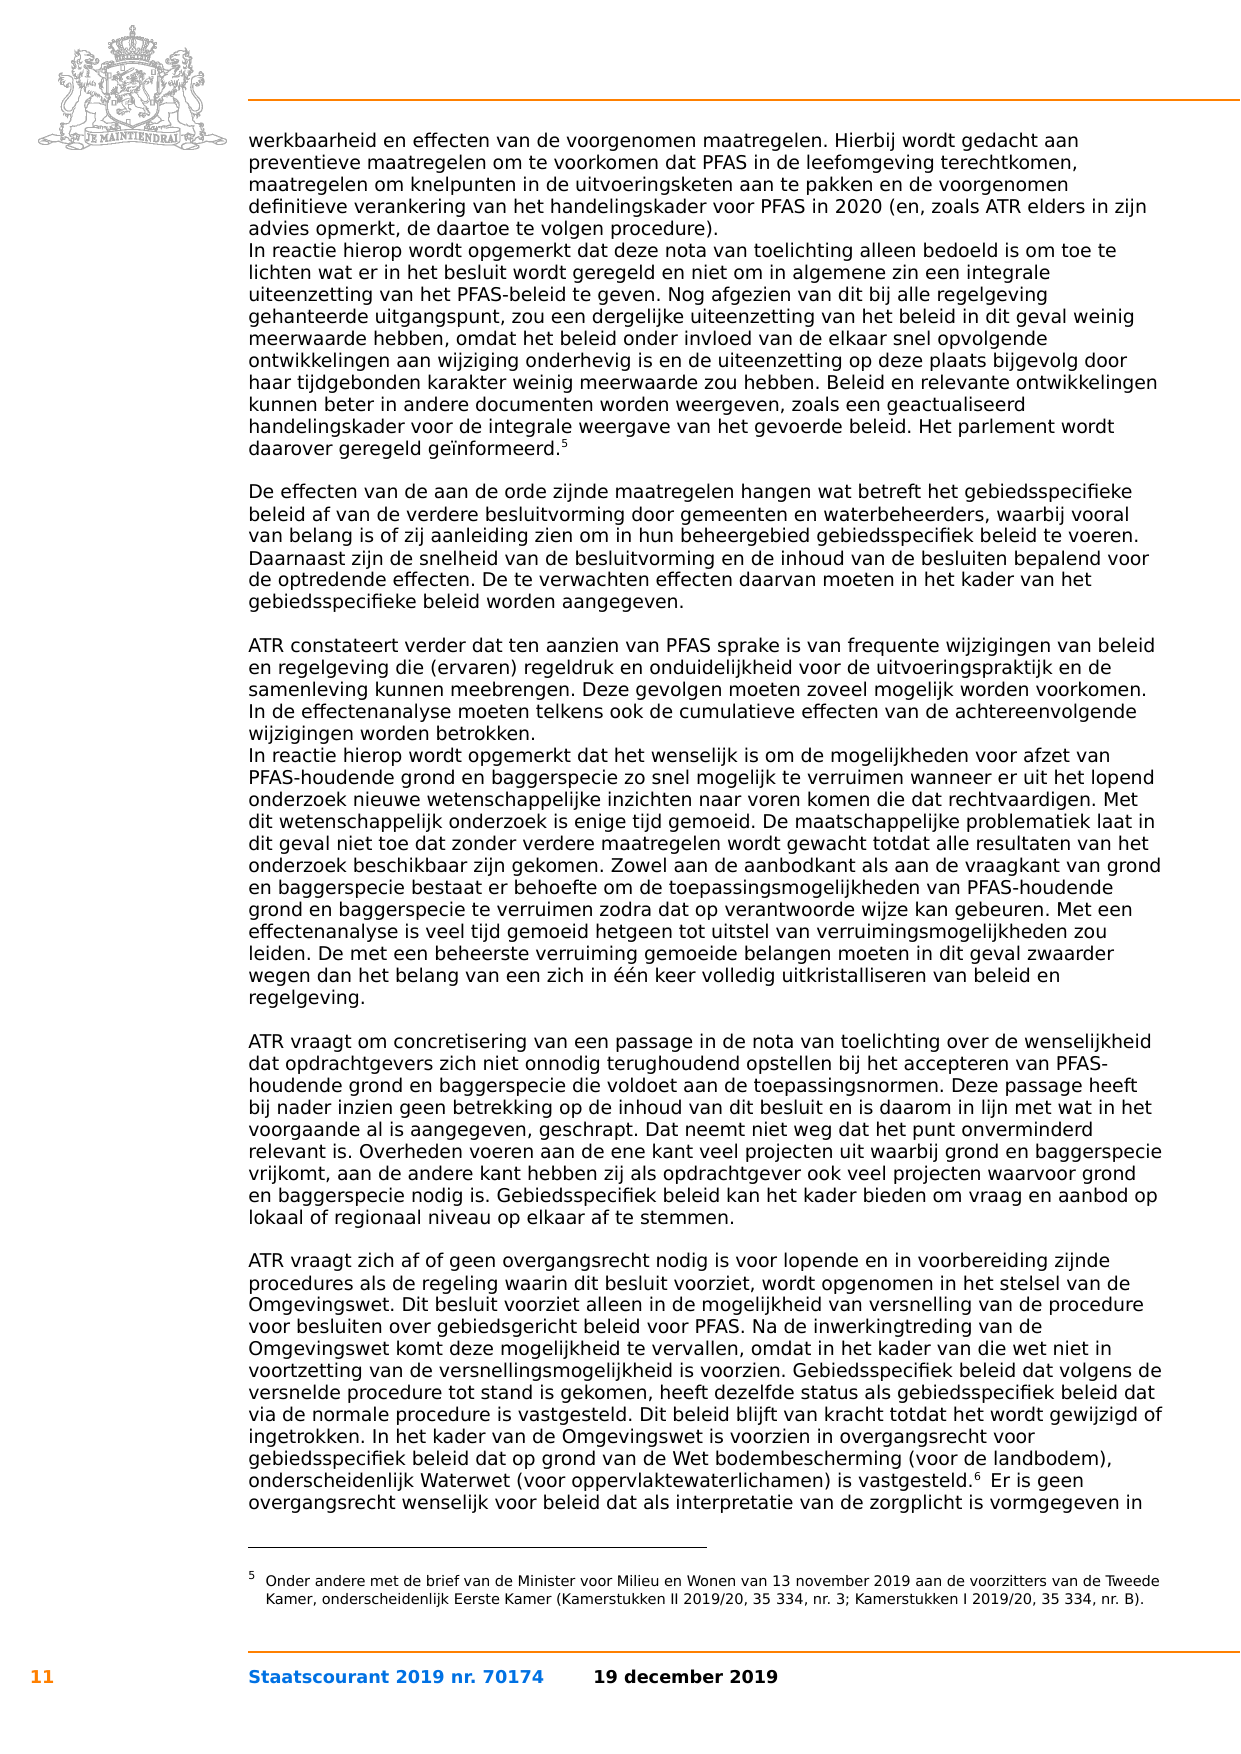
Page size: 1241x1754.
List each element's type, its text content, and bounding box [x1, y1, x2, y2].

text De effecten van de aan de orde zijnde maatregelen hangen wat betreft het gebiedsspecifieke beleid af van de verdere besluitvorming door gemeenten en waterbeheerders, waarbij vooral van belang is of zij aanleiding zien om in hun beheergebied gebiedsspecifiek beleid te voeren. Daarnaast zijn de snelheid van de besluitvorming en de inhoud van de besluiten bepalend voor de optredende effecten. De te verwachten effecten daarvan moeten in het kader van het gebiedsspecifieke beleid worden aangegeven. [248, 481, 1163, 613]
text ATR vraagt zich af of geen overgangsrecht nodig is voor lopende en in voorbereiding zijnde procedures als de regeling waarin dit besluit voorziet, wordt opgenomen in het stelsel van de Omgevingswet. Dit besluit voorziet alleen in de mogelijkheid van versnelling van de procedure voor besluiten over gebiedsgericht beleid voor PFAS. Na de inwerkingtreding van de Omgevingswet komt deze mogelijkheid te vervallen, omdat in het kader van die wet niet in voortzetting van de versnellingsmogelijkheid is voorzien. Gebiedsspecifiek beleid dat volgens de versnelde procedure tot stand is gekomen, heeft dezelfde status als gebiedsspecifiek beleid dat via de normale procedure is vastgesteld. Dit beleid blijft van kracht totdat het wordt gewijzigd of ingetrokken. In het kader van de Omgevingswet is voorzien in overgangsrecht voor gebiedsspecifiek beleid dat op grond van de Wet bodembescherming (voor de landbodem), onderscheidenlijk Waterwet (voor oppervlaktewaterlichamen) is vastgesteld. Er is geen overgangsrecht wenselijk voor beleid dat als interpretatie van de zorgplicht is vormgegeven in [248, 1250, 1163, 1514]
text ATR vraagt om concretisering van een passage in de nota van toelichting over de wenselijkheid dat opdrachtgevers zich niet onnodig terughoudend opstellen bij het accepteren van PFAS-houdende grond en baggerspecie die voldoet aan de toepassingsnormen. Deze passage heeft bij nader inzien geen betrekking op de inhoud van dit besluit en is daarom in lijn met wat in het voorgaande al is aangegeven, geschrapt. Dat neemt niet weg dat het punt onverminderd relevant is. Overheden voeren aan de ene kant veel projecten uit waarbij grond en baggerspecie vrijkomt, aan de andere kant hebben zij als opdrachtgever ook veel projecten waarvoor grond en baggerspecie nodig is. Gebiedsspecifiek beleid kan het kader bieden om vraag en aanbod op lokaal of regionaal niveau op elkaar af te stemmen. [248, 1031, 1163, 1228]
text ATR constateert verder dat ten aanzien van PFAS sprake is van frequente wijzigingen van beleid en regelgeving die (ervaren) regeldruk en onduidelijkheid voor de uitvoeringspraktijk en de samenleving kunnen meebrengen. Deze gevolgen moeten zoveel mogelijk worden voorkomen. In de effectenanalyse moeten telkens ook de cumulatieve effecten van de achtereenvolgende wijzigingen worden betrokken. [248, 635, 1163, 745]
text In reactie hierop wordt opgemerkt dat deze nota van toelichting alleen bedoeld is om toe te lichten wat er in het besluit wordt geregeld en niet om in algemene zin een integrale uiteenzetting van het PFAS-beleid te geven. Nog afgezien van dit bij alle regelgeving gehanteerde uitgangspunt, zou een dergelijke uiteenzetting van het beleid in dit geval weinig meerwaarde hebben, omdat het beleid onder invloed van de elkaar snel opvolgende ontwikkelingen aan wijziging onderhevig is en de uiteenzetting op deze plaats bijgevolg door haar tijdgebonden karakter weinig meerwaarde zou hebben. Beleid en relevante ontwikkelingen kunnen beter in andere documenten worden weergeven, zoals een geactualiseerd handelingskader voor de integrale weergave van het gevoerde beleid. Het parlement wordt daarover geregeld geïnformeerd. [248, 240, 1163, 459]
text werkbaarheid en effecten van de voorgenomen maatregelen. Hierbij wordt gedacht aan preventieve maatregelen om te voorkomen dat PFAS in de leefomgeving terechtkomen, maatregelen om knelpunten in de uitvoeringsketen aan te pakken en de voorgenomen definitieve verankering van het handelingskader voor PFAS in 2020 (en, zoals ATR elders in zijn advies opmerkt, de daartoe te volgen procedure). [248, 130, 1163, 240]
text Onder andere met de brief van de Minister voor Milieu en Wonen van 13 november 2019 aan de voorzitters van de Tweede Kamer, onderscheidenlijk Eerste Kamer (Kamerstukken II 2019/20, 35 334, nr. 3; Kamerstukken I 2019/20, 35 334, nr. B). [248, 1569, 1163, 1608]
picture [38, 25, 227, 150]
text In reactie hierop wordt opgemerkt dat het wenselijk is om de mogelijkheden voor afzet van PFAS-houdende grond en baggerspecie zo snel mogelijk te verruimen wanneer er uit het lopend onderzoek nieuwe wetenschappelijke inzichten naar voren komen die dat rechtvaardigen. Met dit wetenschappelijk onderzoek is enige tijd gemoeid. De maatschappelijke problematiek laat in dit geval niet toe dat zonder verdere maatregelen wordt gewacht totdat alle resultaten van het onderzoek beschikbaar zijn gekomen. Zowel aan de aanbodkant als aan de vraagkant van grond en baggerspecie bestaat er behoefte om de toepassingsmogelijkheden van PFAS-houdende grond en baggerspecie te verruimen zodra dat op verantwoorde wijze kan gebeuren. Met een effectenanalyse is veel tijd gemoeid hetgeen tot uitstel van verruimingsmogelijkheden zou leiden. De met een beheerste verruiming gemoeide belangen moeten in dit geval zwaarder wegen dan het belang van een zich in één keer volledig uitkristalliseren van beleid en regelgeving. [248, 745, 1163, 1009]
